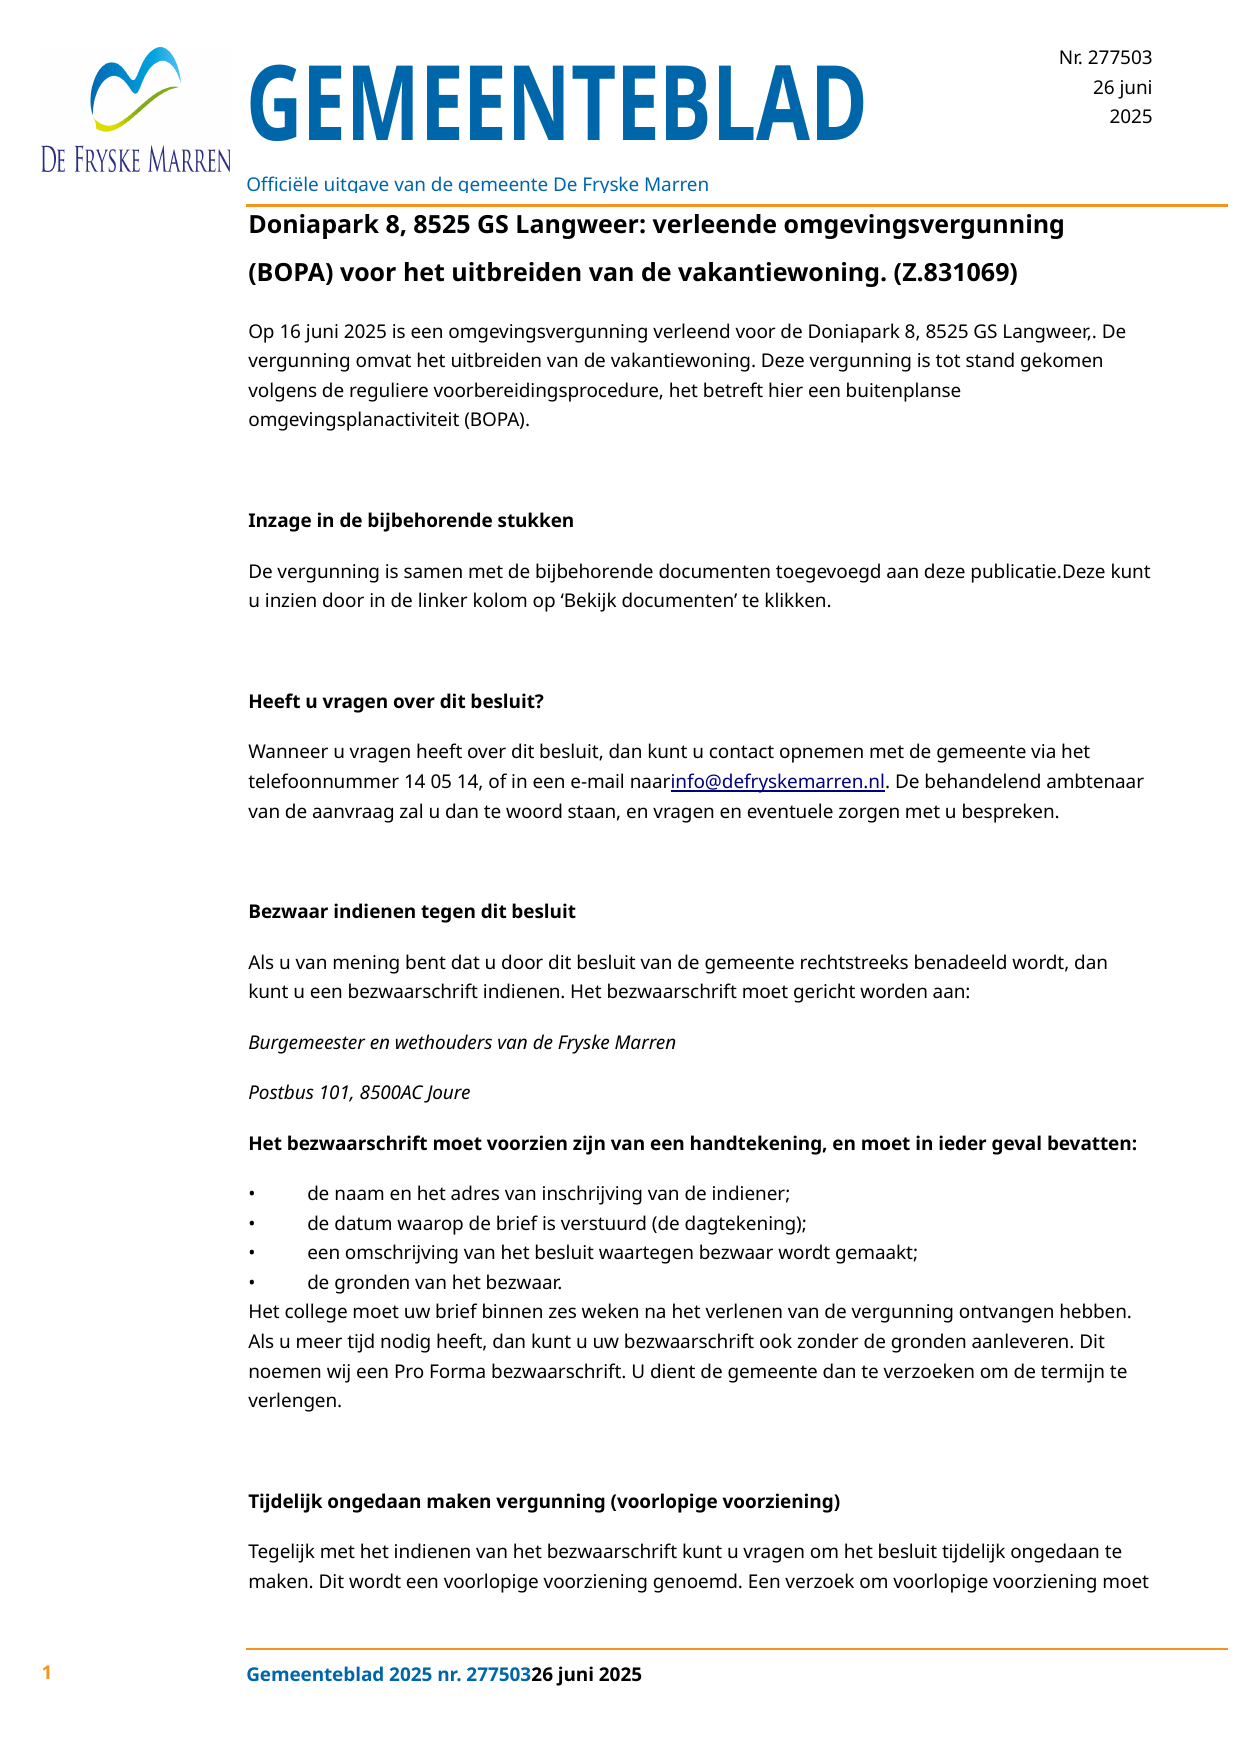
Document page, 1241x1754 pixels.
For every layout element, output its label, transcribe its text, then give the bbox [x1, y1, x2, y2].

text Op 16 juni 2025 is een omgevingsvergunning verleend voor de Doniapark 8, 8525 GS Langweer,. De vergunning omvat het uitbreiden van de vakantiewoning. Deze vergunning is tot stand gekomen volgens de reguliere voorbereidingsprocedure, het betreft hier een buitenplanse omgevingsplanactiviteit (BOPA). [248, 318, 1152, 432]
text Tijdelijk ongedaan maken vergunning (voorlopige voorziening) [248, 1488, 1152, 1514]
text Burgemeester en wethouders van de Fryske Marren [248, 1029, 1152, 1055]
list de datum waarop de brief is verstuurd (de dagtekening); [248, 1210, 1152, 1236]
text Wanneer u vragen heeft over dit besluit, dan kunt u contact opnemen met de gemeente via het telefoonnummer 14 05 14, of in een e-mail naarinfo@defryskemarren.nl. De behandelend ambtenaar van de aanvraag zal u dan te woord staan, en vragen en eventuele zorgen met u bespreken. [248, 739, 1152, 824]
list de gronden van het bezwaar. [248, 1269, 1152, 1295]
text Als u van mening bent dat u door dit besluit van de gemeente rechtstreeks benadeeld wordt, dan kunt u een bezwaarschrift indienen. Het bezwaarschrift moet gericht worden aan: [248, 949, 1152, 1004]
text Bezwaar indienen tegen dit besluit [248, 899, 1152, 924]
picture [41, 47, 231, 172]
list de naam en het adres van inschrijving van de indiener; [248, 1180, 1152, 1206]
text De vergunning is samen met de bijbehorende documenten toegevoegd aan deze publicatie.Deze kunt u inzien door in de linker kolom op ‘Bekijk documenten’ te klikken. [248, 558, 1152, 613]
list een omschrijving van het besluit waartegen bezwaar wordt gemaakt; [248, 1239, 1152, 1265]
text Doniapark 8, 8525 GS Langweer: verleende omgevingsvergunning (BOPA) voor het uitbreiden van de vakantiewoning. (Z.831069) [248, 207, 1152, 288]
text Tegelijk met het indienen van het bezwaarschrift kunt u vragen om het besluit tijdelijk ongedaan te maken. Dit wordt een voorlopige voorziening genoemd. Een verzoek om voorlopige voorziening moet [248, 1539, 1152, 1594]
text Het college moet uw brief binnen zes weken na het verlenen van de vergunning ontvangen hebben. Als u meer tijd nodig heeft, dan kunt u uw bezwaarschrift ook zonder de gronden aanleveren. Dit noemen wij een Pro Forma bezwaarschrift. U dient de gemeente dan te verzoeken om de termijn te verlengen. [248, 1299, 1152, 1413]
text Inzage in de bijbehorende stukken [248, 507, 1152, 533]
text Het bezwaarschrift moet voorzien zijn van een handtekening, en moet in ieder geval bevatten: [248, 1130, 1152, 1156]
text Postbus 101, 8500AC Joure [248, 1079, 1152, 1105]
text Heeft u vragen over dit besluit? [248, 688, 1152, 714]
